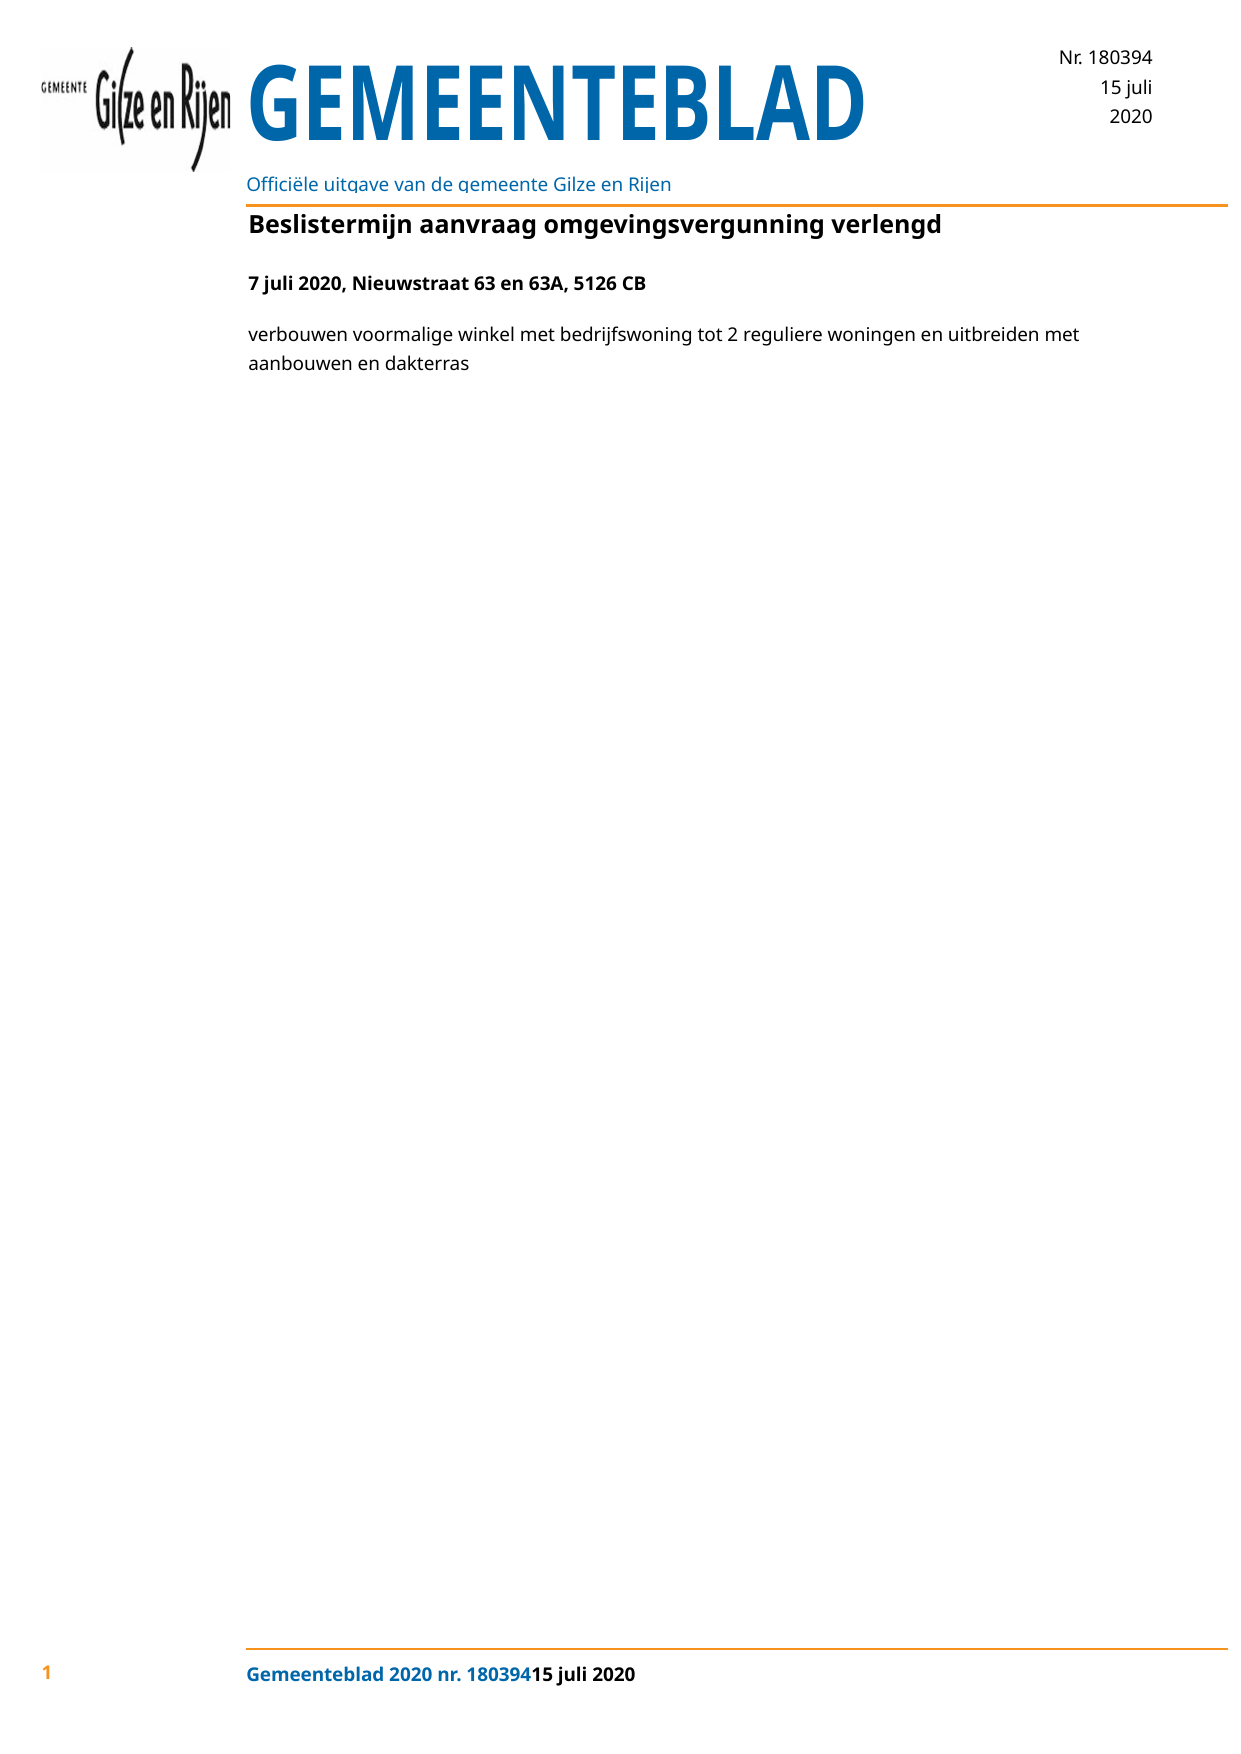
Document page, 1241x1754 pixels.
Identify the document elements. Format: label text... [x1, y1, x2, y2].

text verbouwen voormalige winkel met bedrijfswoning tot 2 reguliere woningen en uitbreiden met aanbouwen en dakterras [248, 321, 1152, 376]
picture [41, 47, 231, 172]
text 7 juli 2020, Nieuwstraat 63 en 63A, 5126 CB [248, 270, 1152, 296]
text Beslistermijn aanvraag omgevingsvergunning verlengd [248, 207, 1152, 241]
